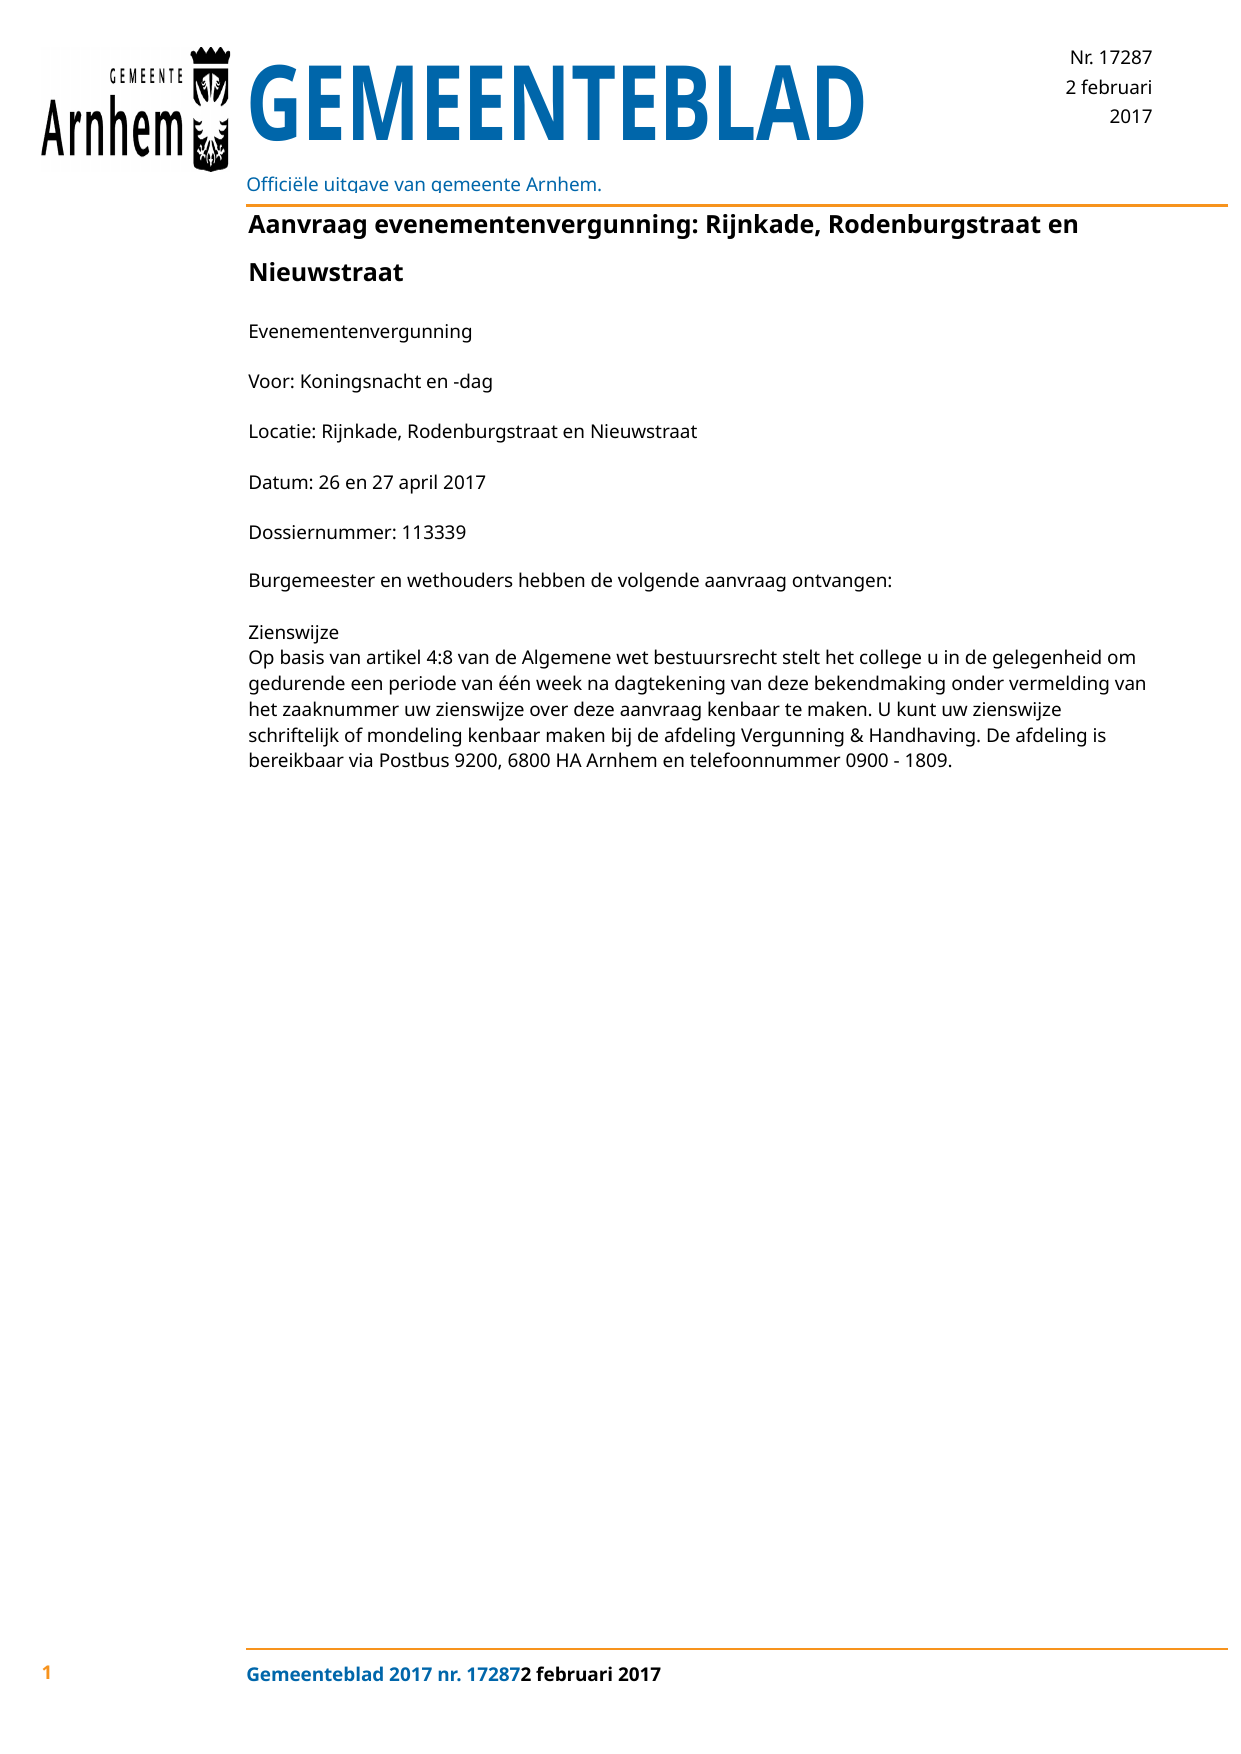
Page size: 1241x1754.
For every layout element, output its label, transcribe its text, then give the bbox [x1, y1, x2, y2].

text Aanvraag evenementenvergunning: Rijnkade, Rodenburgstraat en Nieuwstraat [248, 207, 1152, 288]
text Voor: Koningsnacht en -dag [248, 368, 1152, 394]
text Evenementenvergunning [248, 318, 1152, 344]
text Dossiernummer: 113339 [248, 519, 1152, 545]
text Op basis van artikel 4:8 van de Algemene wet bestuursrecht stelt het college u in de gelegenheid om gedurende een periode van één week na dagtekening van deze bekendmaking onder vermelding van het zaaknummer uw zienswijze over deze aanvraag kenbaar te maken. U kunt uw zienswijze schriftelijk of mondeling kenbaar maken bij de afdeling Vergunning & Handhaving. De afdeling is bereikbaar via Postbus 9200, 6800 HA Arnhem en telefoonnummer 0900 - 1809. [248, 644, 1152, 773]
text Locatie: Rijnkade, Rodenburgstraat en Nieuwstraat [248, 419, 1152, 444]
picture [41, 47, 231, 172]
text Burgemeester en wethouders hebben de volgende aanvraag ontvangen: [248, 567, 1152, 593]
text Zienswijze [248, 619, 1152, 644]
text Datum: 26 en 27 april 2017 [248, 469, 1152, 495]
